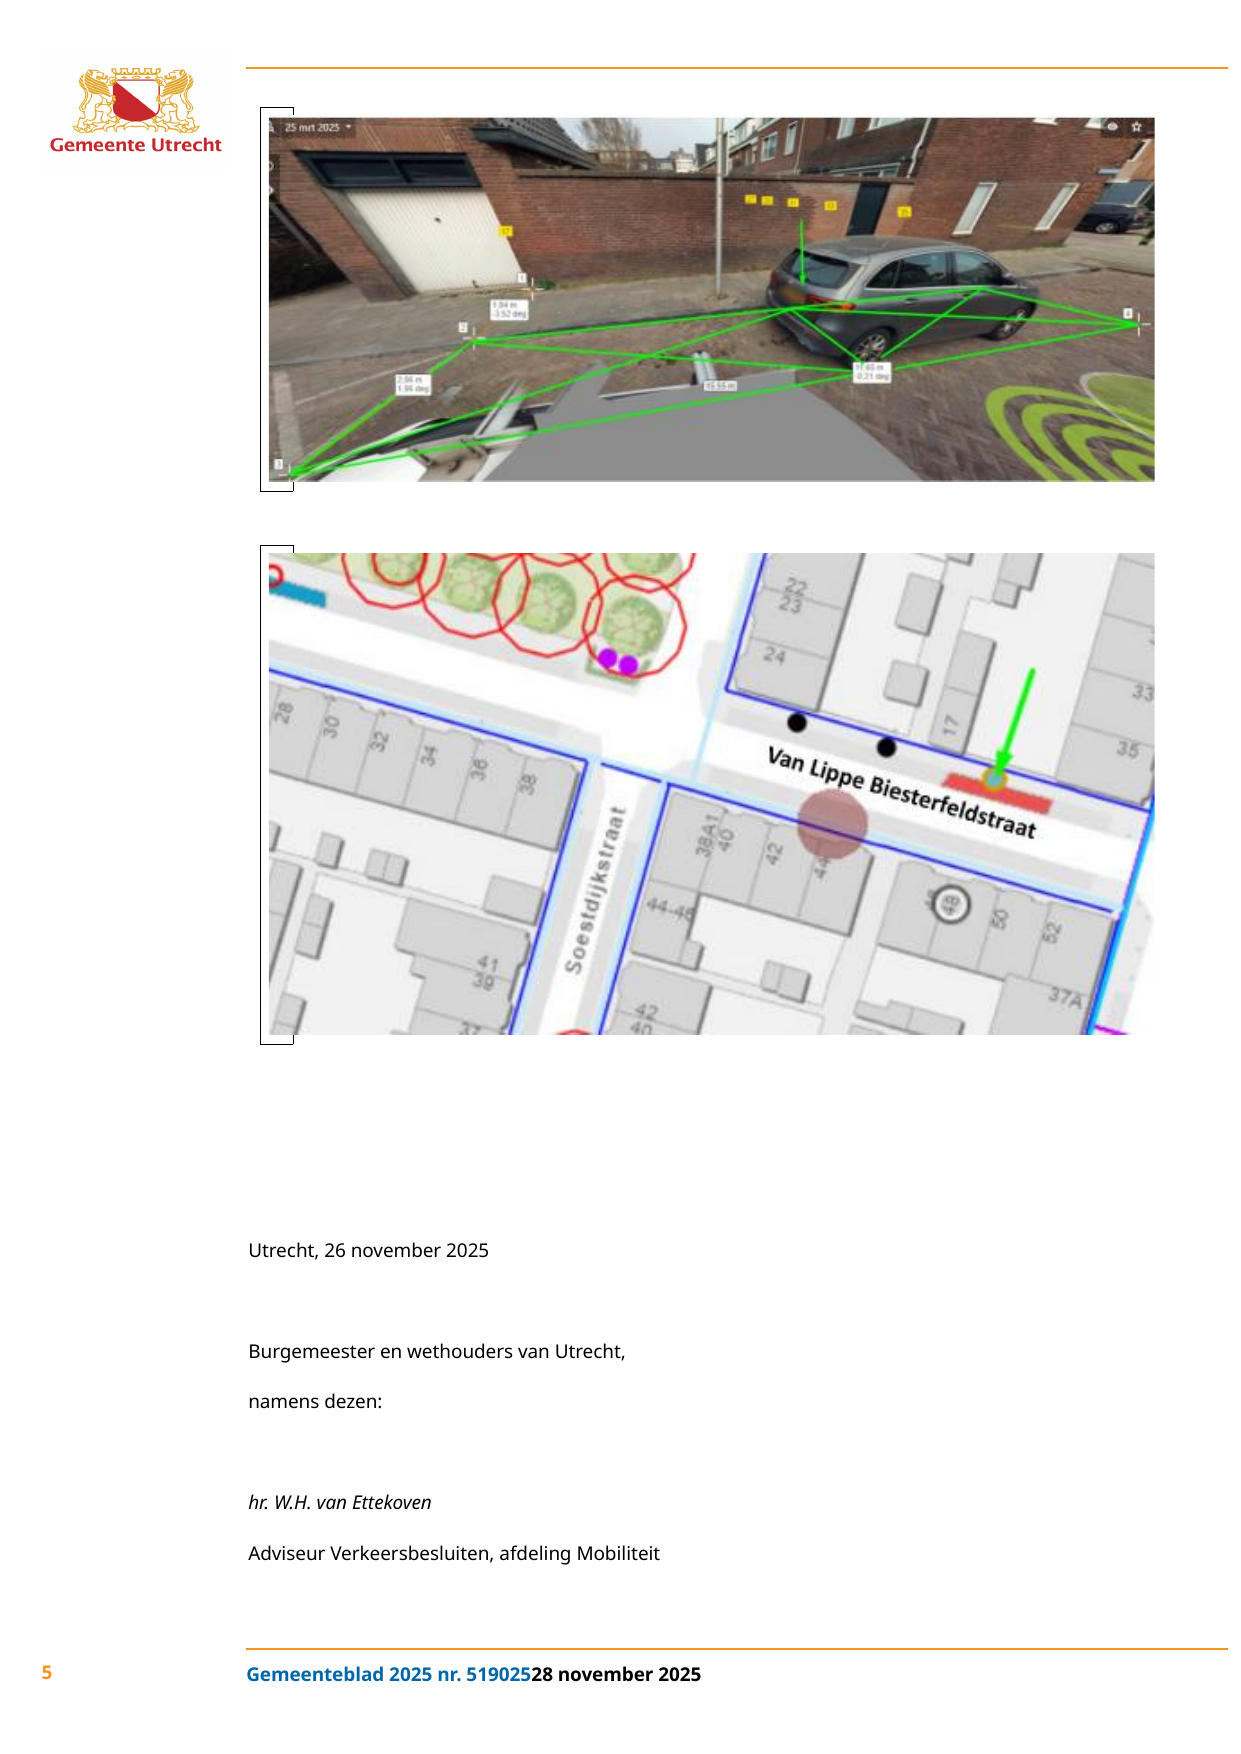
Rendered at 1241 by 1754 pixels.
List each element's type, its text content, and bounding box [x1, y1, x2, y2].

picture [41, 47, 231, 172]
text Utrecht, 26 november 2025 [248, 1237, 1152, 1263]
text hr. W.H. van Ettekoven [248, 1489, 1152, 1515]
picture [268, 115, 1155, 482]
text Adviseur Verkeersbesluiten, afdeling Mobiliteit [248, 1540, 1152, 1566]
picture [268, 553, 1155, 1035]
text Burgemeester en wethouders van Utrecht, [248, 1338, 1152, 1364]
text namens dezen: [248, 1389, 1152, 1414]
